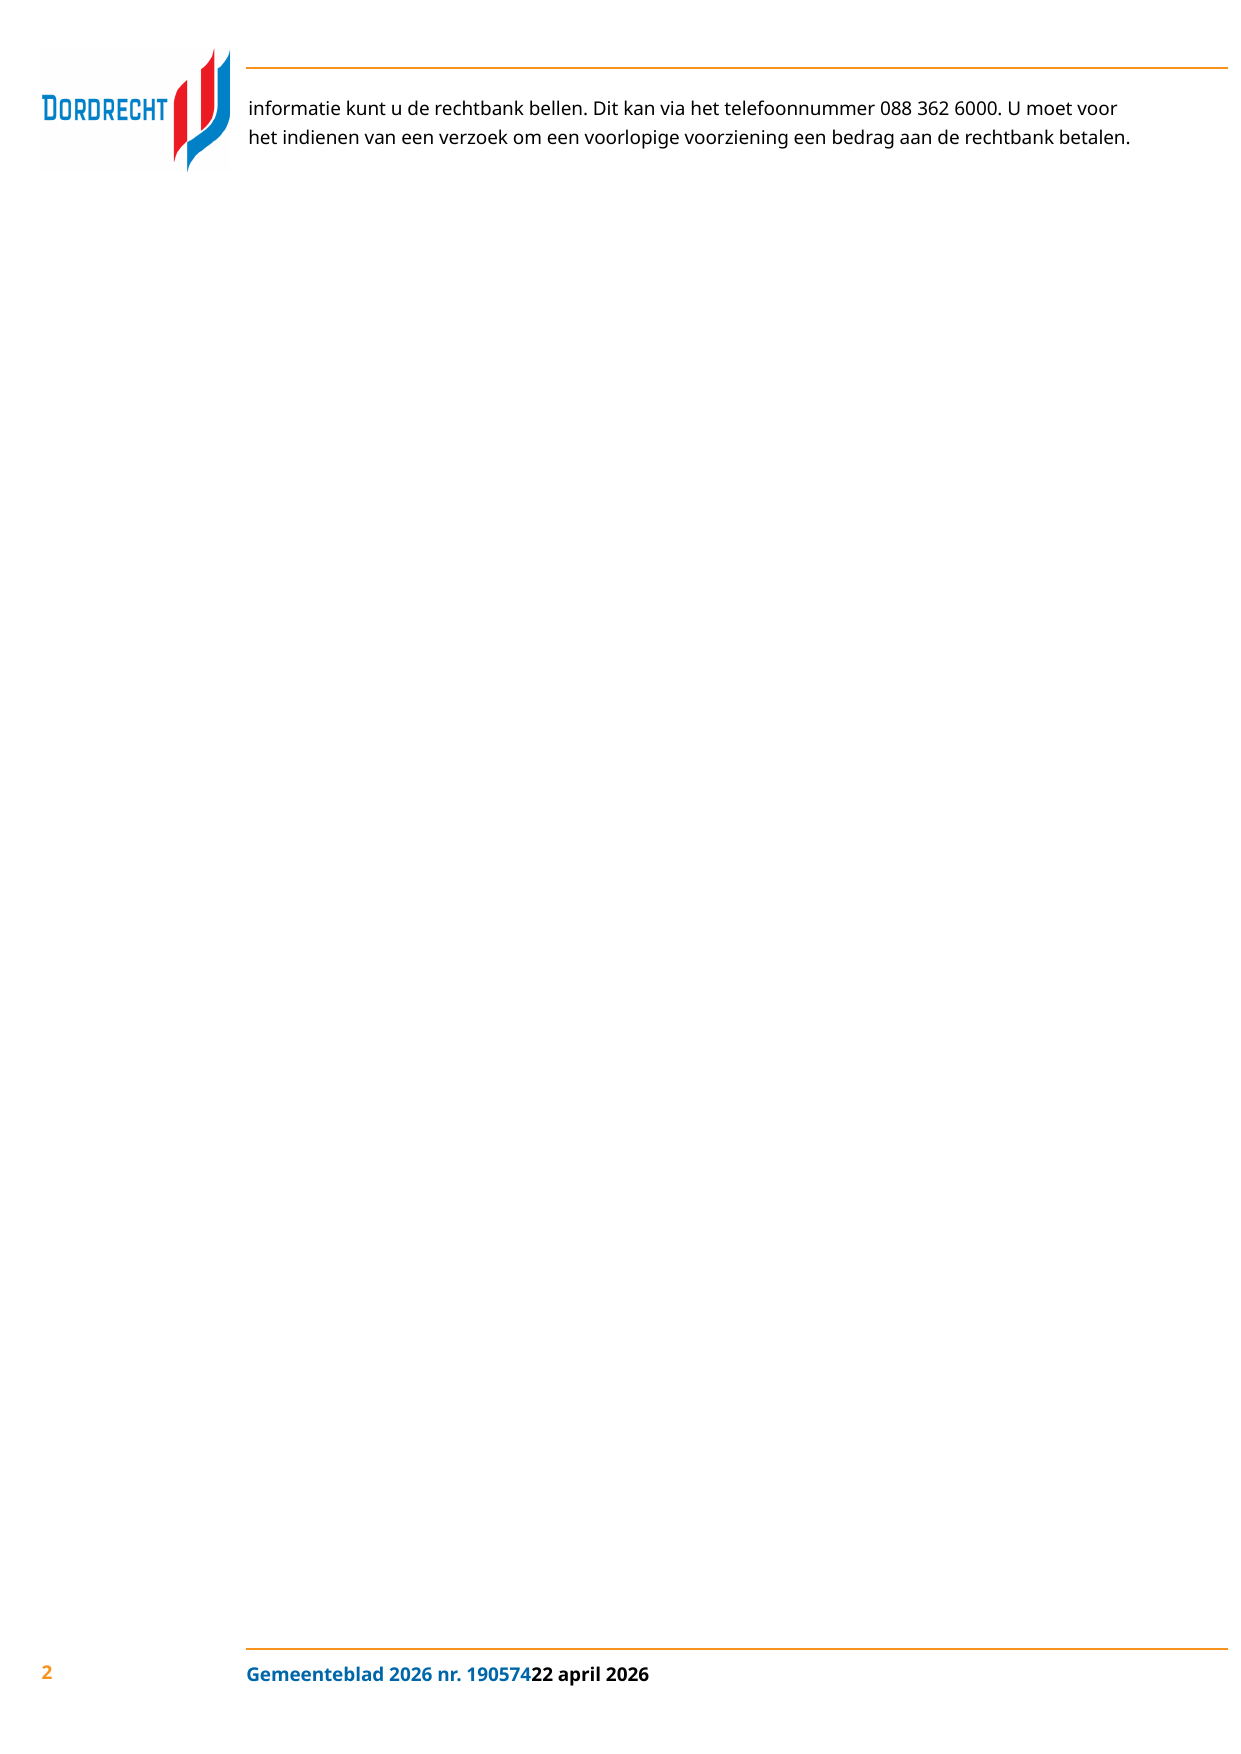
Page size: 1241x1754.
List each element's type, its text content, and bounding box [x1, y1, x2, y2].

picture [41, 47, 231, 172]
text informatie kunt u de rechtbank bellen. Dit kan via het telefoonnummer 088 362 6000. U moet voor het indienen van een verzoek om een voorlopige voorziening een bedrag aan de rechtbank betalen. [248, 95, 1152, 150]
